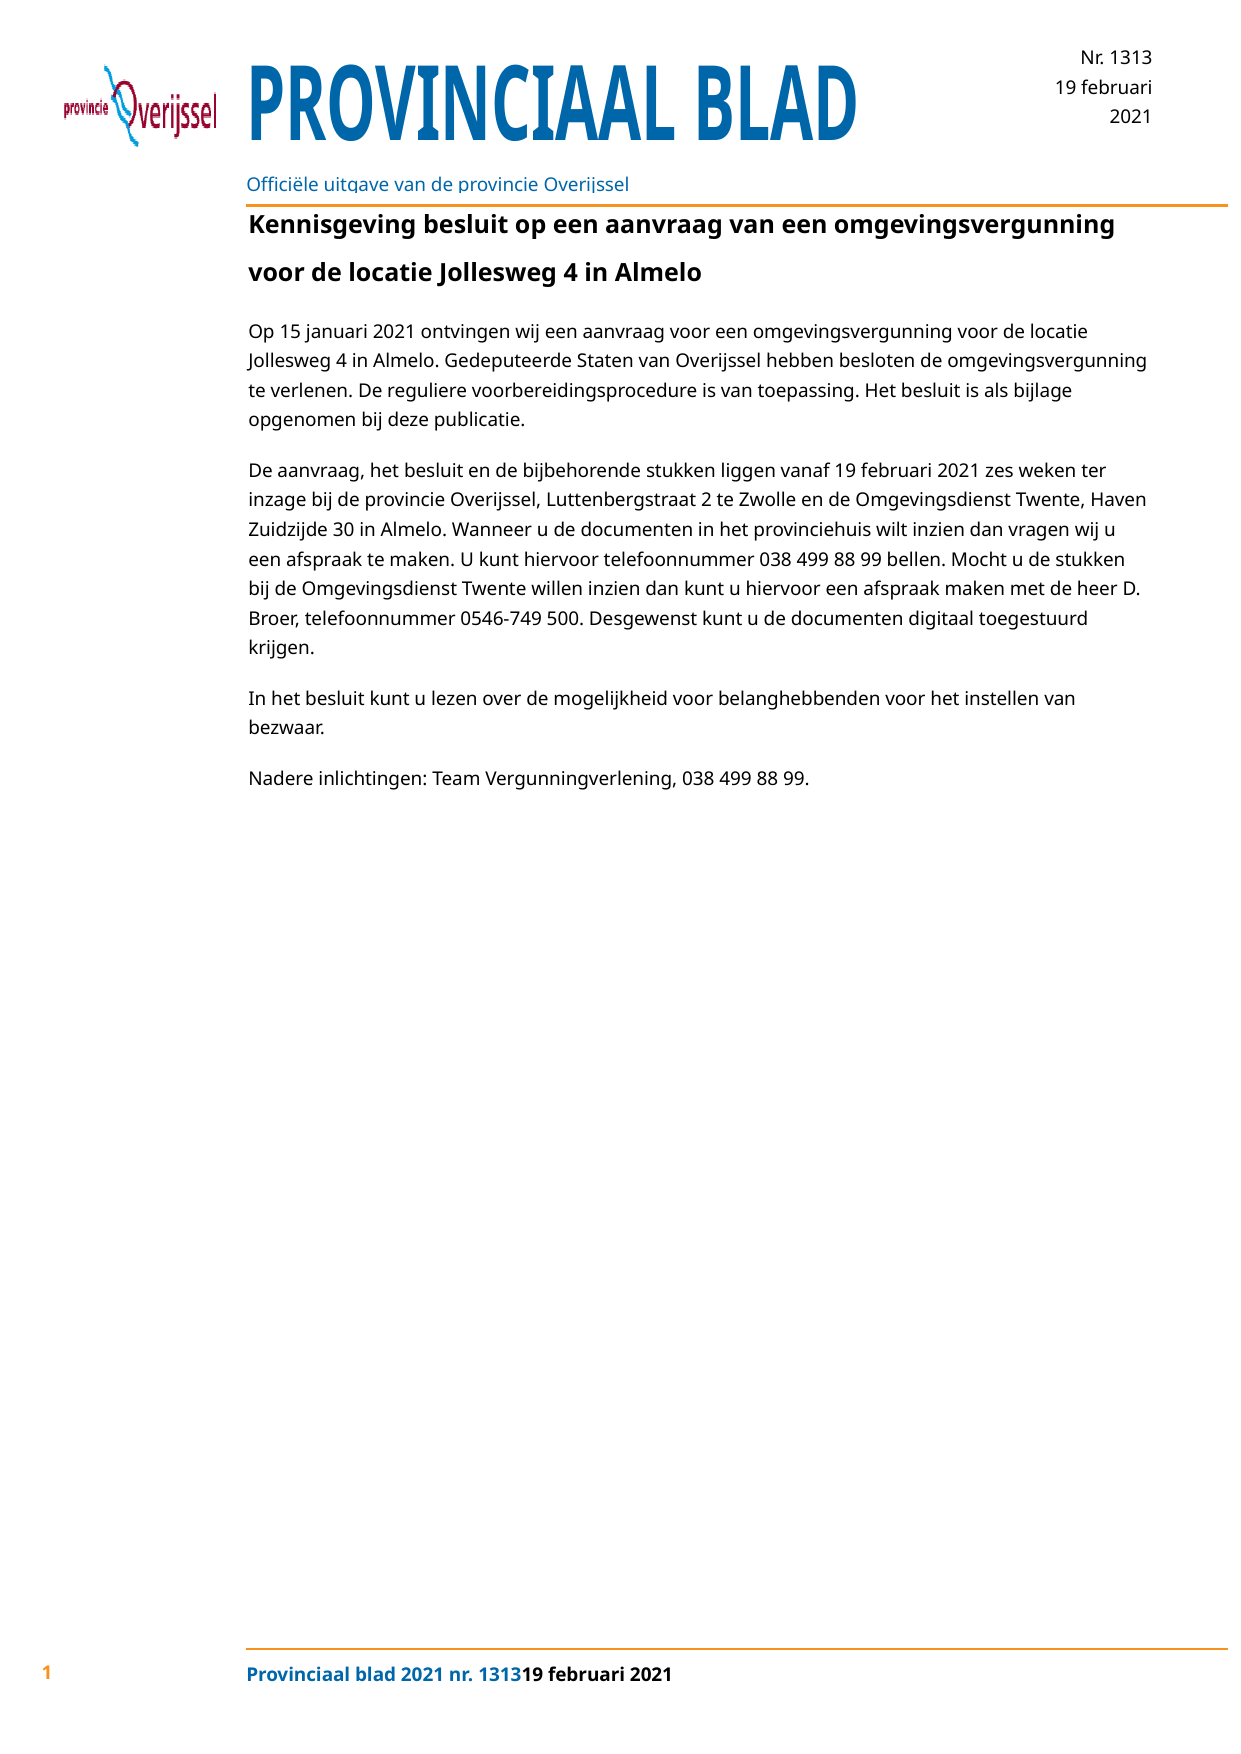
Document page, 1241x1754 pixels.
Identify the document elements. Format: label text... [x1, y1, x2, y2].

text Op 15 januari 2021 ontvingen wij een aanvraag voor een omgevingsvergunning voor de locatie Jollesweg 4 in Almelo. Gedeputeerde Staten van Overijssel hebben besloten de omgevingsvergunning te verlenen. De reguliere voorbereidingsprocedure is van toepassing. Het besluit is als bijlage opgenomen bij deze publicatie. [248, 318, 1152, 432]
picture [41, 47, 231, 172]
text Nadere inlichtingen: Team Vergunningverlening, 038 499 88 99. [248, 765, 1152, 791]
text De aanvraag, het besluit en de bijbehorende stukken liggen vanaf 19 februari 2021 zes weken ter inzage bij de provincie Overijssel, Luttenbergstraat 2 te Zwolle en de Omgevingsdienst Twente, Haven Zuidzijde 30 in Almelo. Wanneer u de documenten in het provinciehuis wilt inzien dan vragen wij u een afspraak te maken. U kunt hiervoor telefoonnummer 038 499 88 99 bellen. Mocht u de stukken bij de Omgevingsdienst Twente willen inzien dan kunt u hiervoor een afspraak maken met de heer D. Broer, telefoonnummer 0546-749 500. Desgewenst kunt u de documenten digitaal toegestuurd krijgen. [248, 457, 1152, 660]
text Kennisgeving besluit op een aanvraag van een omgevingsvergunning voor de locatie Jollesweg 4 in Almelo [248, 207, 1152, 288]
text In het besluit kunt u lezen over de mogelijkheid voor belanghebbenden voor het instellen van bezwaar. [248, 685, 1152, 740]
